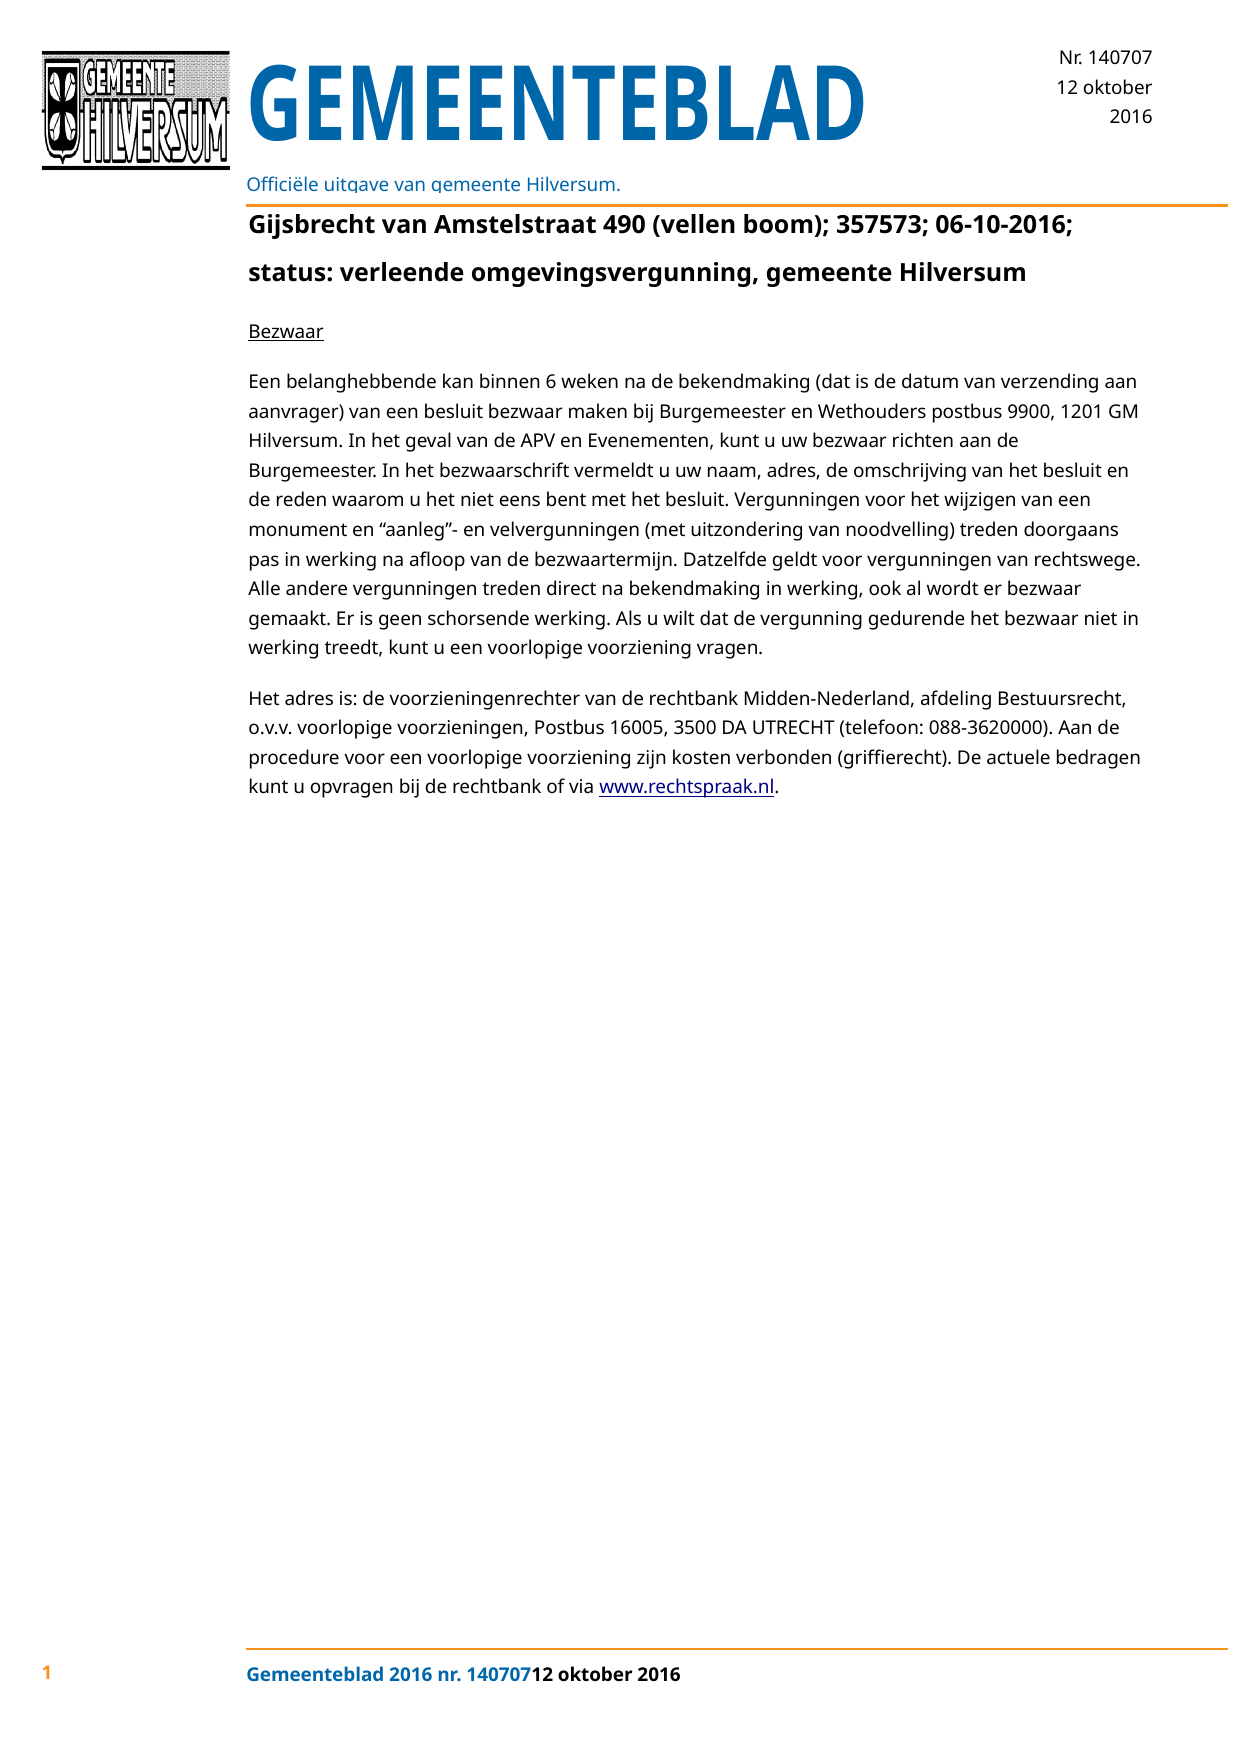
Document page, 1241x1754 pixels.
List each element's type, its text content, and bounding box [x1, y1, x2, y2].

text Het adres is: de voorzieningenrechter van de rechtbank Midden-Nederland, afdeling Bestuursrecht, o.v.v. voorlopige voorzieningen, Postbus 16005, 3500 DA UTRECHT (telefoon: 088-3620000). Aan de procedure voor een voorlopige voorziening zijn kosten verbonden (griffierecht). De actuele bedragen kunt u opvragen bij de rechtbank of via www.rechtspraak.nl. [248, 685, 1152, 799]
text Gijsbrecht van Amstelstraat 490 (vellen boom); 357573; 06-10-2016; status: verleende omgevingsvergunning, gemeente Hilversum [248, 207, 1152, 288]
picture [41, 47, 231, 172]
text Een belanghebbende kan binnen 6 weken na de bekendmaking (dat is de datum van verzending aan aanvrager) van een besluit bezwaar maken bij Burgemeester en Wethouders postbus 9900, 1201 GM Hilversum. In het geval van de APV en Evenementen, kunt u uw bezwaar richten aan de Burgemeester. In het bezwaarschrift vermeldt u uw naam, adres, de omschrijving van het besluit en de reden waarom u het niet eens bent met het besluit. Vergunningen voor het wijzigen van een monument en “aanleg”- en velvergunningen (met uitzondering van noodvelling) treden doorgaans pas in werking na afloop van de bezwaartermijn. Datzelfde geldt voor vergunningen van rechtswege. Alle andere vergunningen treden direct na bekendmaking in werking, ook al wordt er bezwaar gemaakt. Er is geen schorsende werking. Als u wilt dat de vergunning gedurende het bezwaar niet in werking treedt, kunt u een voorlopige voorziening vragen. [248, 368, 1152, 660]
text Bezwaar [248, 318, 1152, 344]
